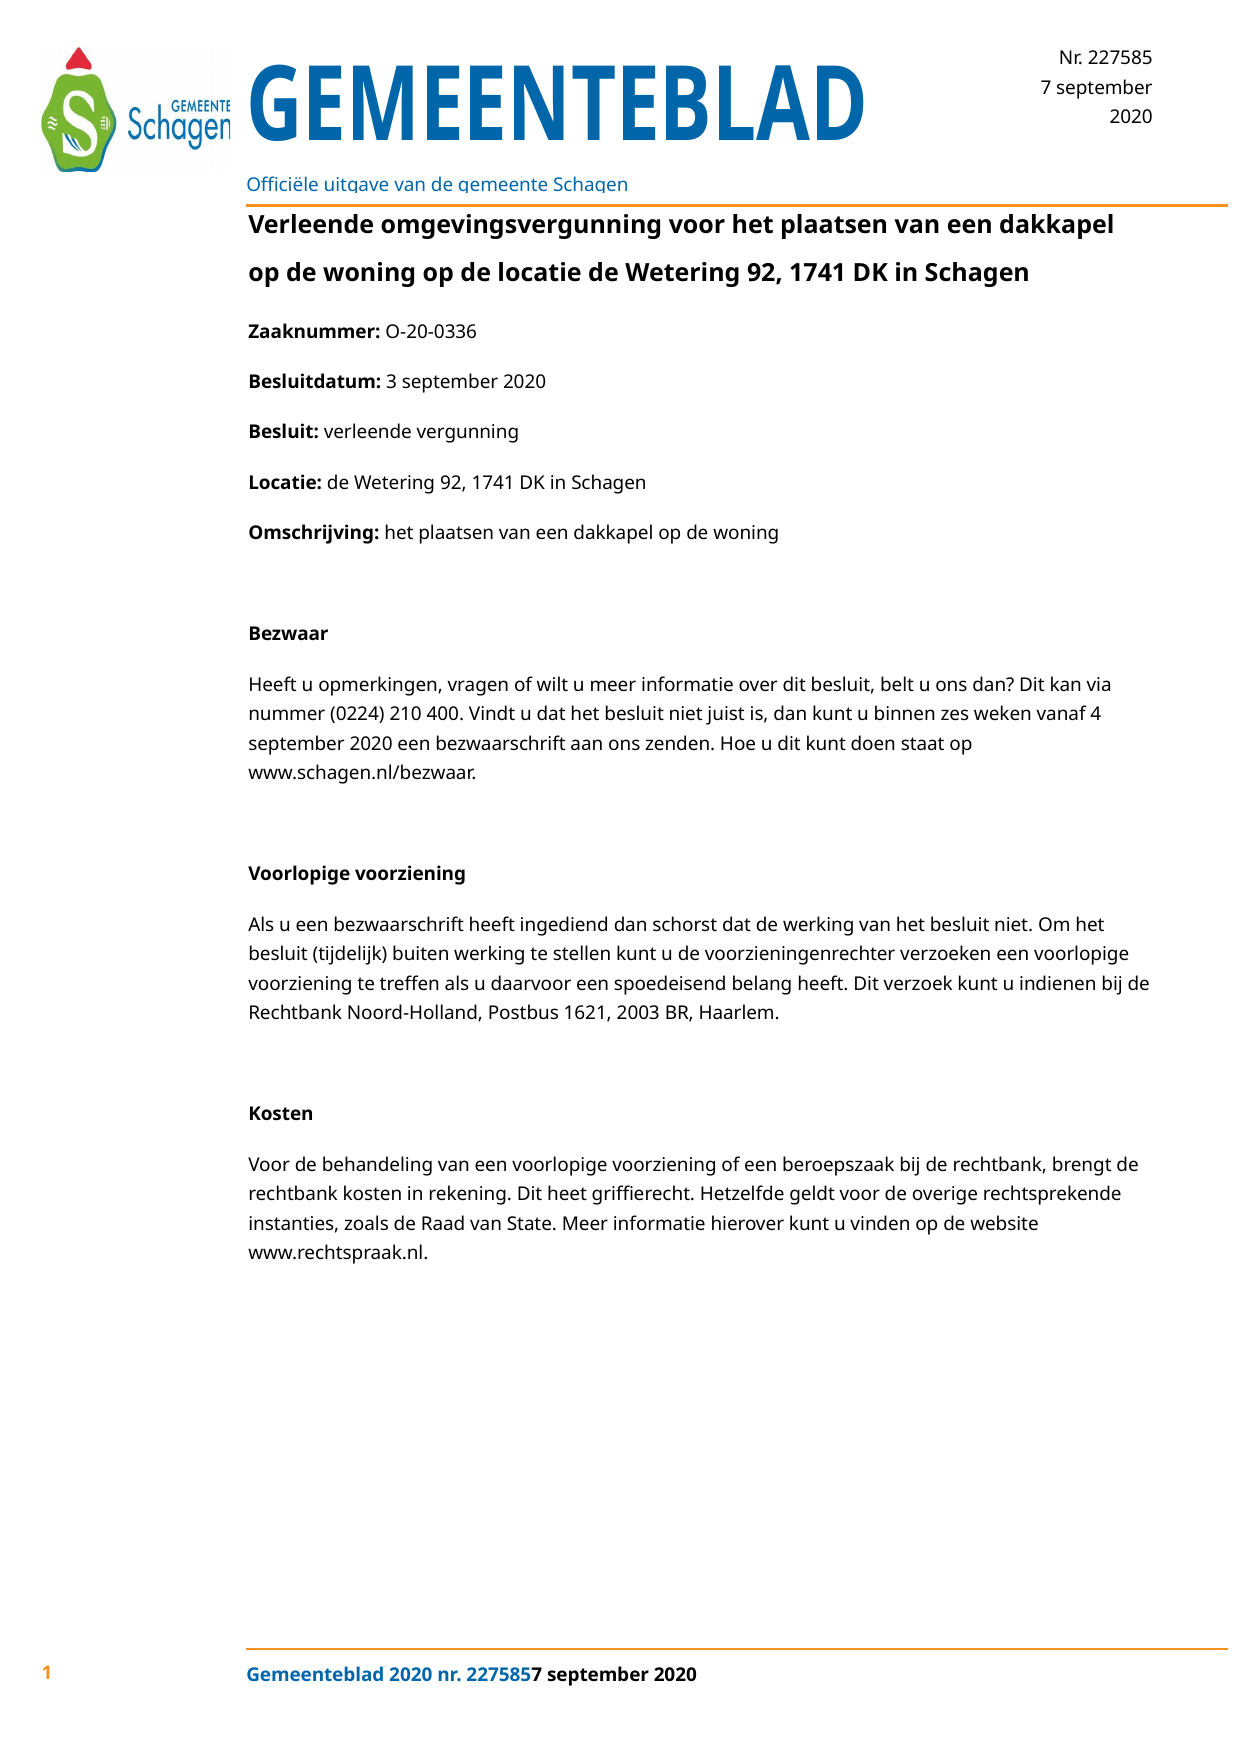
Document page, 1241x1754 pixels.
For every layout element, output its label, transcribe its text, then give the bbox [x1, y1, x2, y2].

text Zaaknummer: O-20-0336 [248, 318, 1152, 344]
picture [41, 47, 231, 172]
text Als u een bezwaarschrift heeft ingediend dan schorst dat de werking van het besluit niet. Om het besluit (tijdelijk) buiten werking te stellen kunt u de voorzieningenrechter verzoeken een voorlopige voorziening te treffen als u daarvoor een spoedeisend belang heeft. Dit verzoek kunt u indienen bij de Rechtbank Noord-Holland, Postbus 1621, 2003 BR, Haarlem. [248, 911, 1152, 1025]
text Voor de behandeling van een voorlopige voorziening of een beroepszaak bij de rechtbank, brengt de rechtbank kosten in rekening. Dit heet griffierecht. Hetzelfde geldt voor de overige rechtsprekende instanties, zoals de Raad van State. Meer informatie hierover kunt u vinden op de website www.rechtspraak.nl. [248, 1151, 1152, 1265]
text Locatie: de Wetering 92, 1741 DK in Schagen [248, 469, 1152, 495]
text Besluit: verleende vergunning [248, 419, 1152, 444]
text Omschrijving: het plaatsen van een dakkapel op de woning [248, 519, 1152, 545]
text Besluitdatum: 3 september 2020 [248, 368, 1152, 394]
text Voorlopige voorziening [248, 860, 1152, 886]
text Verleende omgevingsvergunning voor het plaatsen van een dakkapel op de woning op de locatie de Wetering 92, 1741 DK in Schagen [248, 207, 1152, 288]
text Heeft u opmerkingen, vragen of wilt u meer informatie over dit besluit, belt u ons dan? Dit kan via nummer (0224) 210 400. Vindt u dat het besluit niet juist is, dan kunt u binnen zes weken vanaf 4 september 2020 een bezwaarschrift aan ons zenden. Hoe u dit kunt doen staat op www.schagen.nl/bezwaar. [248, 671, 1152, 785]
text Bezwaar [248, 620, 1152, 646]
text Kosten [248, 1100, 1152, 1126]
